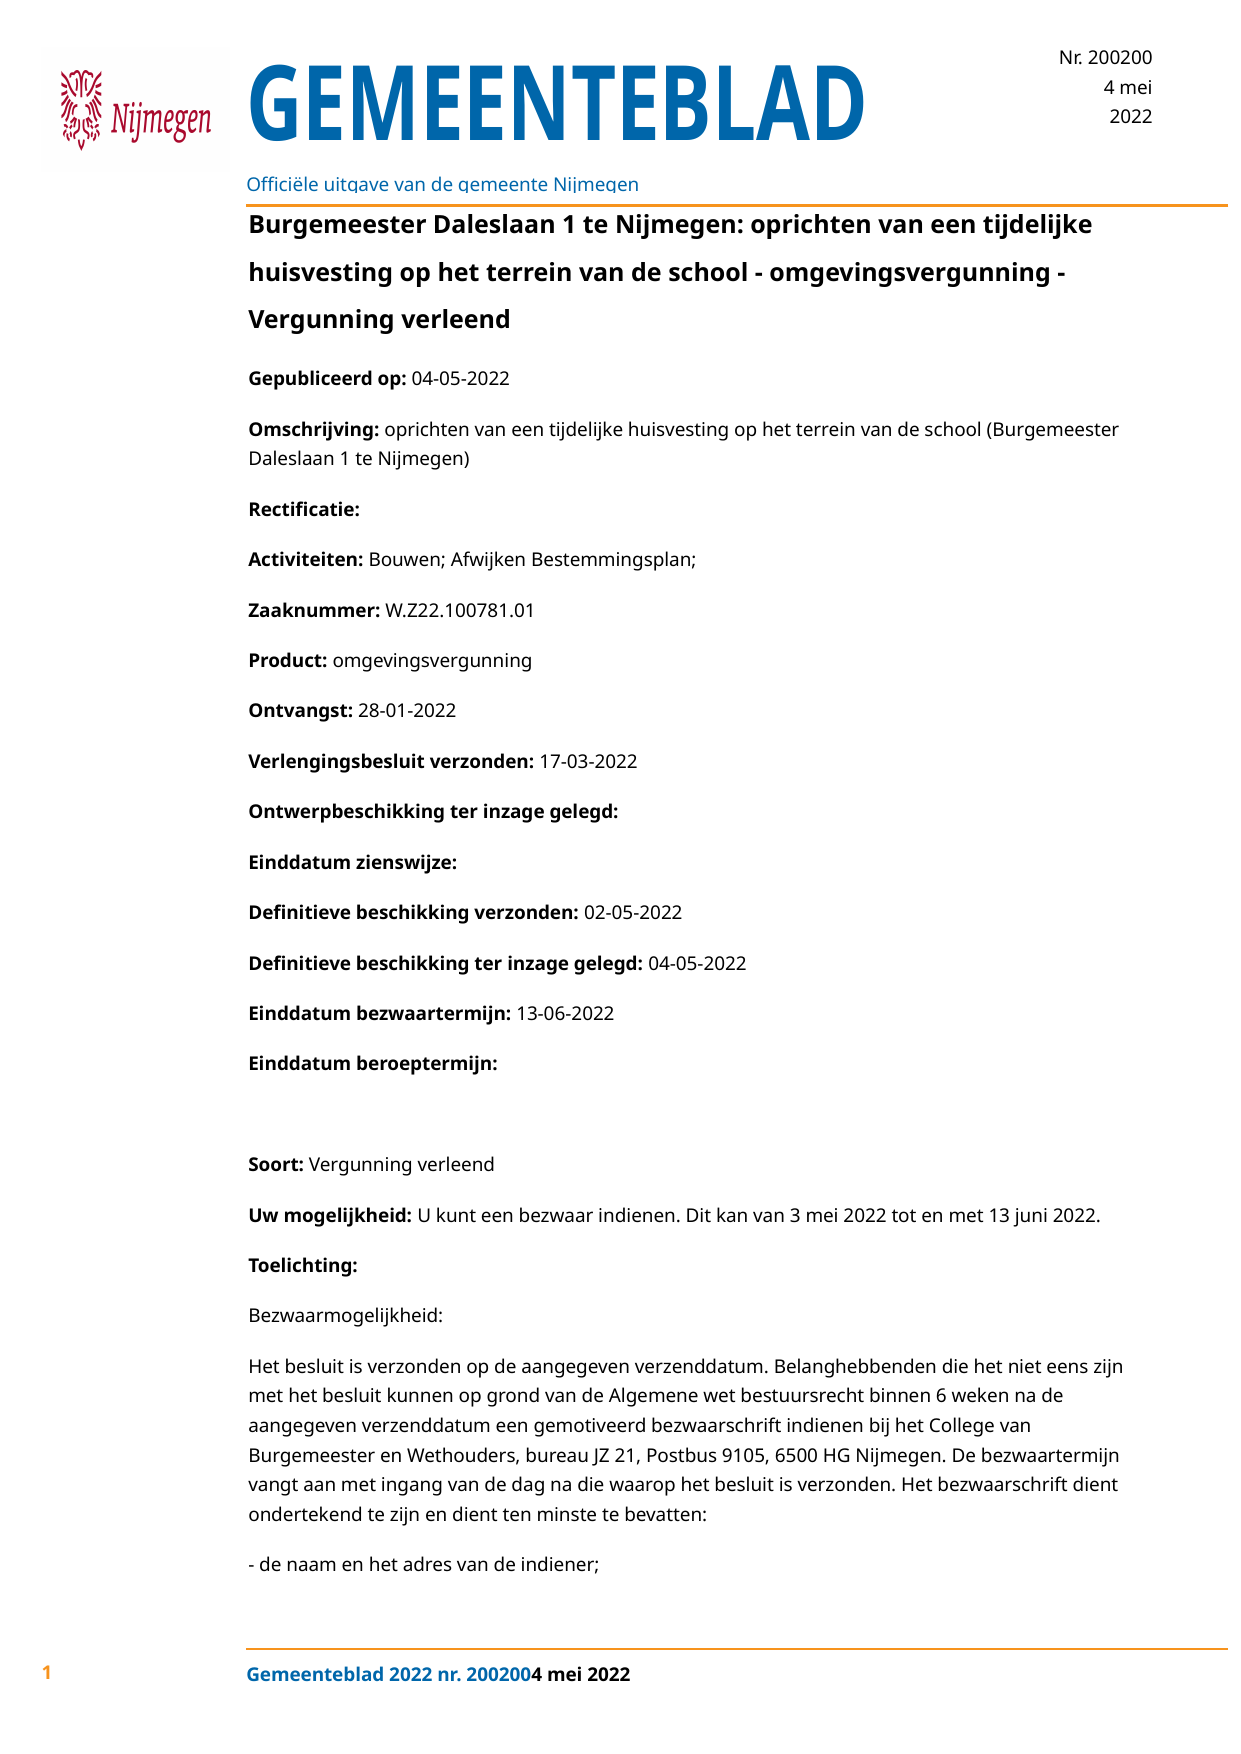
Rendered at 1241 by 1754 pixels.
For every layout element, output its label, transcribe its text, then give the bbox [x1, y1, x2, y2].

text Bezwaarmogelijkheid: [248, 1303, 1152, 1328]
text Definitieve beschikking verzonden: 02-05-2022 [248, 899, 1152, 925]
text Burgemeester Daleslaan 1 te Nijmegen: oprichten van een tijdelijke huisvesting op het terrein van de school - omgevingsvergunning - Vergunning verleend [248, 207, 1152, 336]
text Verlengingsbesluit verzonden: 17-03-2022 [248, 748, 1152, 774]
text Gepubliceerd op: 04-05-2022 [248, 366, 1152, 391]
text Uw mogelijkheid: U kunt een bezwaar indienen. Dit kan van 3 mei 2022 tot en met 13 juni 2022. [248, 1202, 1152, 1227]
text Rectificatie: [248, 496, 1152, 522]
text Het besluit is verzonden op de aangegeven verzenddatum. Belanghebbenden die het niet eens zijn met het besluit kunnen op grond van de Algemene wet bestuursrecht binnen 6 weken na de aangegeven verzenddatum een gemotiveerd bezwaarschrift indienen bij het College van Burgemeester en Wethouders, bureau JZ 21, Postbus 9105, 6500 HG Nijmegen. De bezwaartermijn vangt aan met ingang van de dag na die waarop het besluit is verzonden. Het bezwaarschrift dient ondertekend te zijn en dient ten minste te bevatten: [248, 1353, 1152, 1527]
text Einddatum beroeptermijn: [248, 1051, 1152, 1076]
text Einddatum bezwaartermijn: 13-06-2022 [248, 1000, 1152, 1026]
text Omschrijving: oprichten van een tijdelijke huisvesting op het terrein van de school (Burgemeester Daleslaan 1 te Nijmegen) [248, 416, 1152, 471]
text Ontvangst: 28-01-2022 [248, 698, 1152, 723]
text Soort: Vergunning verleend [248, 1151, 1152, 1177]
text Einddatum zienswijze: [248, 849, 1152, 874]
text - de naam en het adres van de indiener; [248, 1551, 1152, 1577]
text Zaaknummer: W.Z22.100781.01 [248, 597, 1152, 622]
picture [41, 47, 231, 172]
text Activiteiten: Bouwen; Afwijken Bestemmingsplan; [248, 546, 1152, 572]
text Toelichting: [248, 1252, 1152, 1278]
text Product: omgevingsvergunning [248, 647, 1152, 673]
text Definitieve beschikking ter inzage gelegd: 04-05-2022 [248, 950, 1152, 975]
text Ontwerpbeschikking ter inzage gelegd: [248, 798, 1152, 824]
